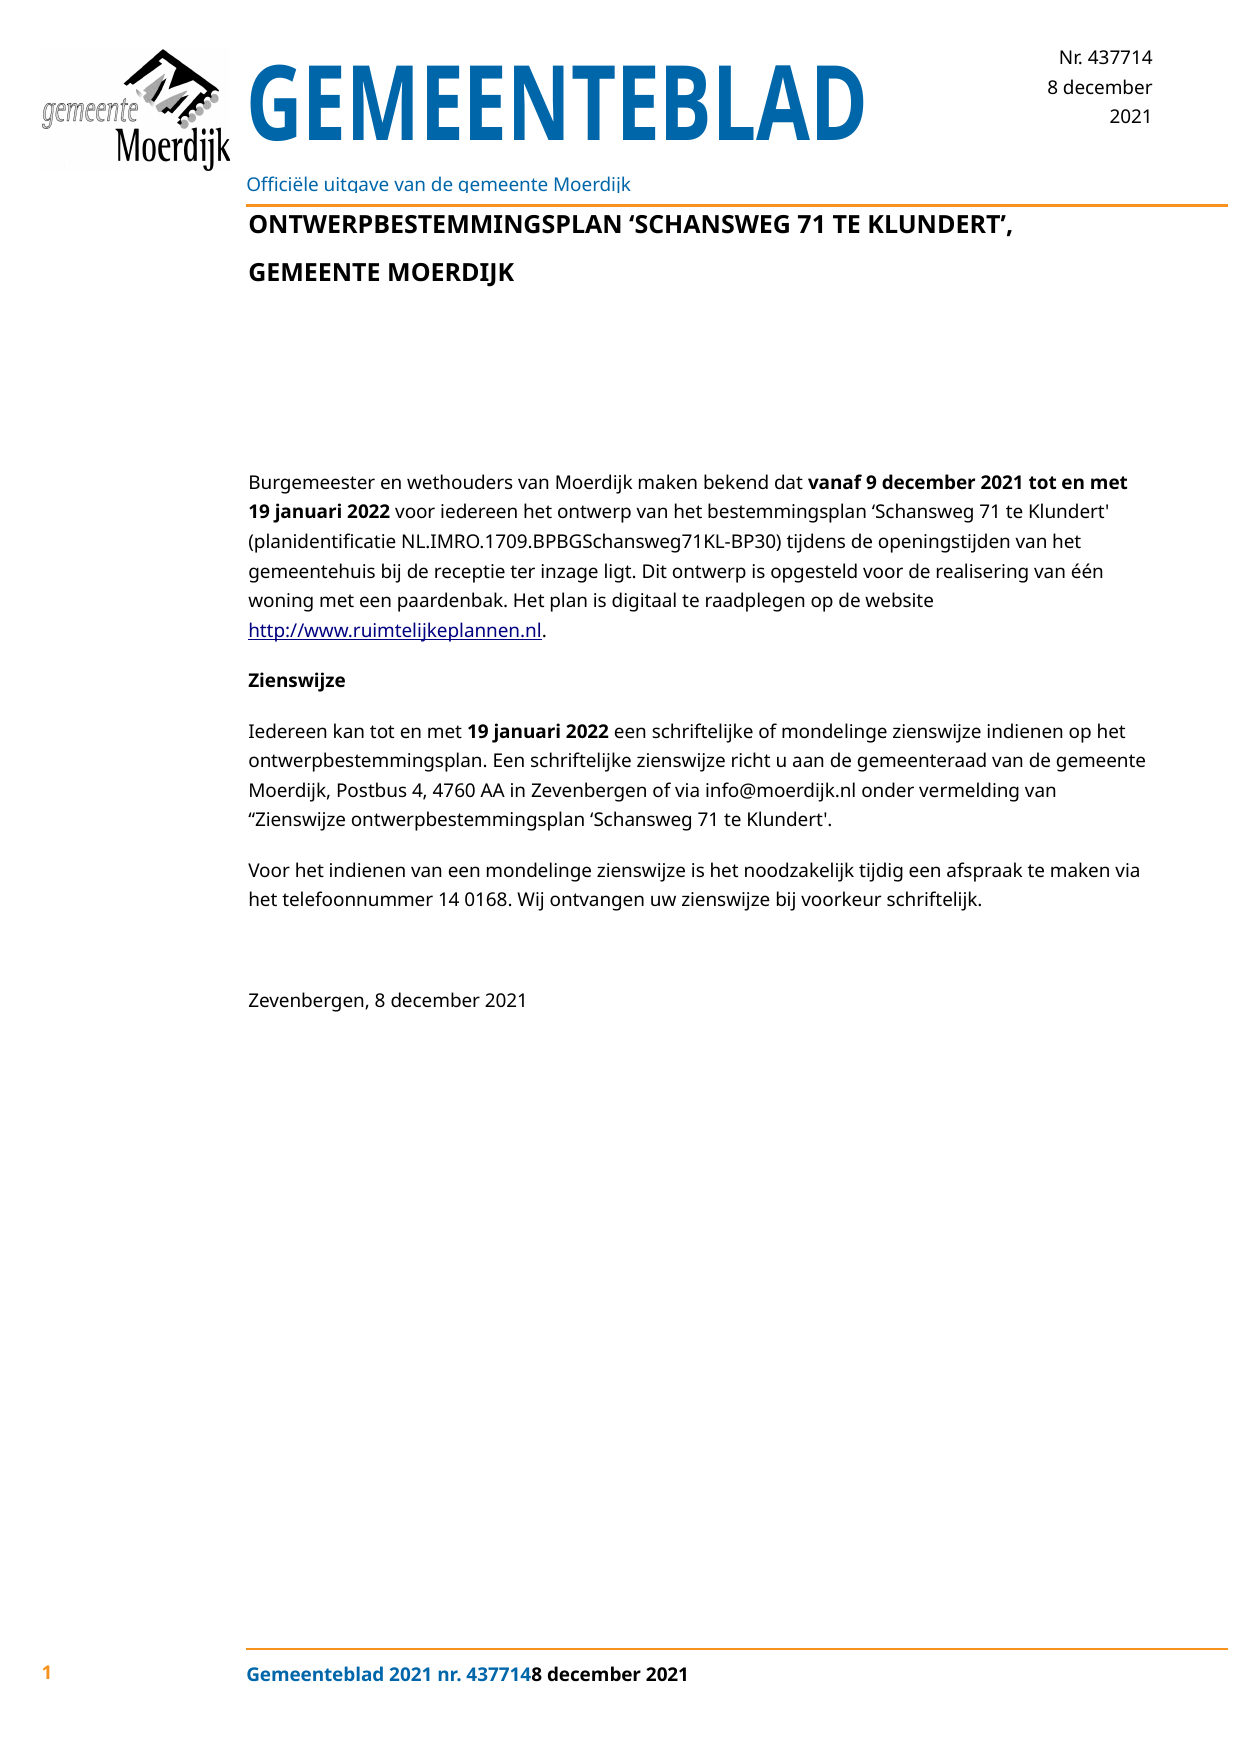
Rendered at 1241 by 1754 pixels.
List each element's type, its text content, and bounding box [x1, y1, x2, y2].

text Burgemeester en wethouders van Moerdijk maken bekend dat vanaf 9 december 2021 tot en met 19 januari 2022 voor iedereen het ontwerp van het bestemmingsplan ‘Schansweg 71 te Klundert' (planidentificatie NL.IMRO.1709.BPBGSchansweg71KL-BP30) tijdens de openingstijden van het gemeentehuis bij de receptie ter inzage ligt. Dit ontwerp is opgesteld voor de realisering van één woning met een paardenbak. Het plan is digitaal te raadplegen op de website http://www.ruimtelijkeplannen.nl. [248, 469, 1152, 643]
text Iedereen kan tot en met 19 januari 2022 een schriftelijke of mondelinge zienswijze indienen op het ontwerpbestemmingsplan. Een schriftelijke zienswijze richt u aan de gemeenteraad van de gemeente Moerdijk, Postbus 4, 4760 AA in Zevenbergen of via info@moerdijk.nl onder vermelding van “Zienswijze ontwerpbestemmingsplan ‘Schansweg 71 te Klundert'. [248, 718, 1152, 832]
text Zevenbergen, 8 december 2021 [248, 987, 1152, 1013]
text Zienswijze [248, 667, 1152, 693]
text Voor het indienen van een mondelinge zienswijze is het noodzakelijk tijdig een afspraak te maken via het telefoonnummer 14 0168. Wij ontvangen uw zienswijze bij voorkeur schriftelijk. [248, 857, 1152, 912]
picture [41, 47, 231, 172]
text ONTWERPBESTEMMINGSPLAN ‘SCHANSWEG 71 TE KLUNDERT’, GEMEENTE MOERDIJK [248, 207, 1152, 288]
